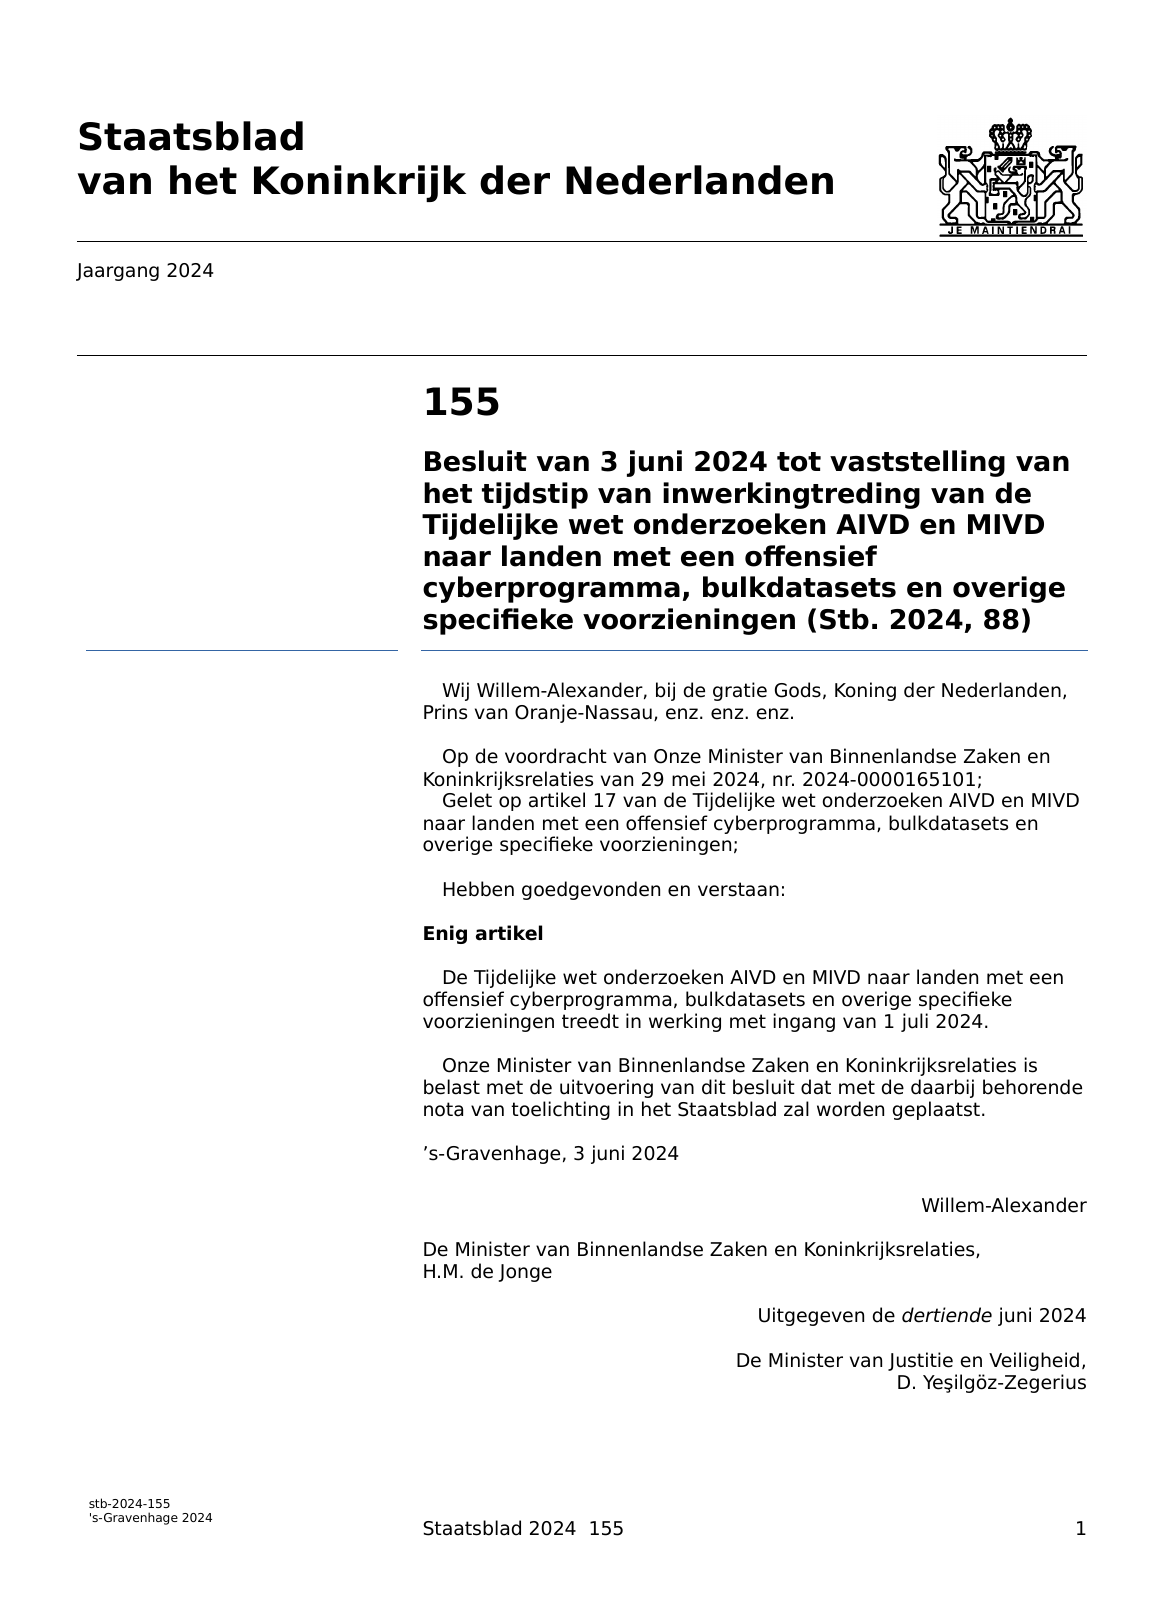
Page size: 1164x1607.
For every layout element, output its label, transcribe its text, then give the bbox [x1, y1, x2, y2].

text Hebben goedgevonden en verstaan: [422, 878, 1087, 901]
text Gelet op artikel 17 van de Tijdelijke wet onderzoeken AIVD en MIVD naar landen met een offensief cyberprogramma, bulkdatasets en overige specifieke voorzieningen; [422, 790, 1087, 856]
table_header Staatsblad van het Koninkrijk der Nederlanden [77, 100, 886, 241]
text Uitgegeven de dertiende juni 2024 [422, 1305, 1087, 1327]
subtitle Enig artikel [422, 923, 1087, 945]
text Op de voordracht van Onze Minister van Binnenlandse Zaken en Koninkrijksrelaties van 29 mei 2024, nr. 2024-0000165101; [422, 746, 1087, 790]
text Wij Willem-Alexander, bij de gratie Gods, Koning der Nederlanden, Prins van Oranje-Nassau, enz. enz. enz. [422, 680, 1087, 724]
text Onze Minister van Binnenlandse Zaken en Koninkrijksrelaties is belast met de uitvoering van dit besluit dat met de daarbij behorende nota van toelichting in het Staatsblad zal worden geplaatst. [422, 1055, 1087, 1121]
subtitle 155 [422, 381, 1087, 424]
table_cell Jaargang 2024 [77, 242, 1087, 355]
picture [936, 115, 1087, 240]
text ’s-Gravenhage, 3 juni 2024 [422, 1143, 1087, 1165]
text Willem-Alexander [422, 1195, 1087, 1217]
text De Minister van Binnenlandse Zaken en Koninkrijksrelaties, H.M. de Jonge [422, 1239, 1087, 1283]
text stb-2024-155 [88, 1497, 323, 1511]
text De Tijdelijke wet onderzoeken AIVD en MIVD naar landen met een offensief cyberprogramma, bulkdatasets en overige specifieke voorzieningen treedt in werking met ingang van 1 juli 2024. [422, 967, 1087, 1033]
text Besluit van 3 juni 2024 tot vaststelling van het tijdstip van inwerkingtreding van de Tijdelijke wet onderzoeken AIVD en MIVD naar landen met een offensief cyberprogramma, bulkdatasets en overige specifieke voorzieningen (Stb. 2024, 88) [422, 447, 1087, 636]
table_header [886, 100, 1087, 241]
text De Minister van Justitie en Veiligheid, D. Yeşilgöz-Zegerius [422, 1349, 1087, 1393]
text 's-Gravenhage 2024 [88, 1511, 323, 1525]
